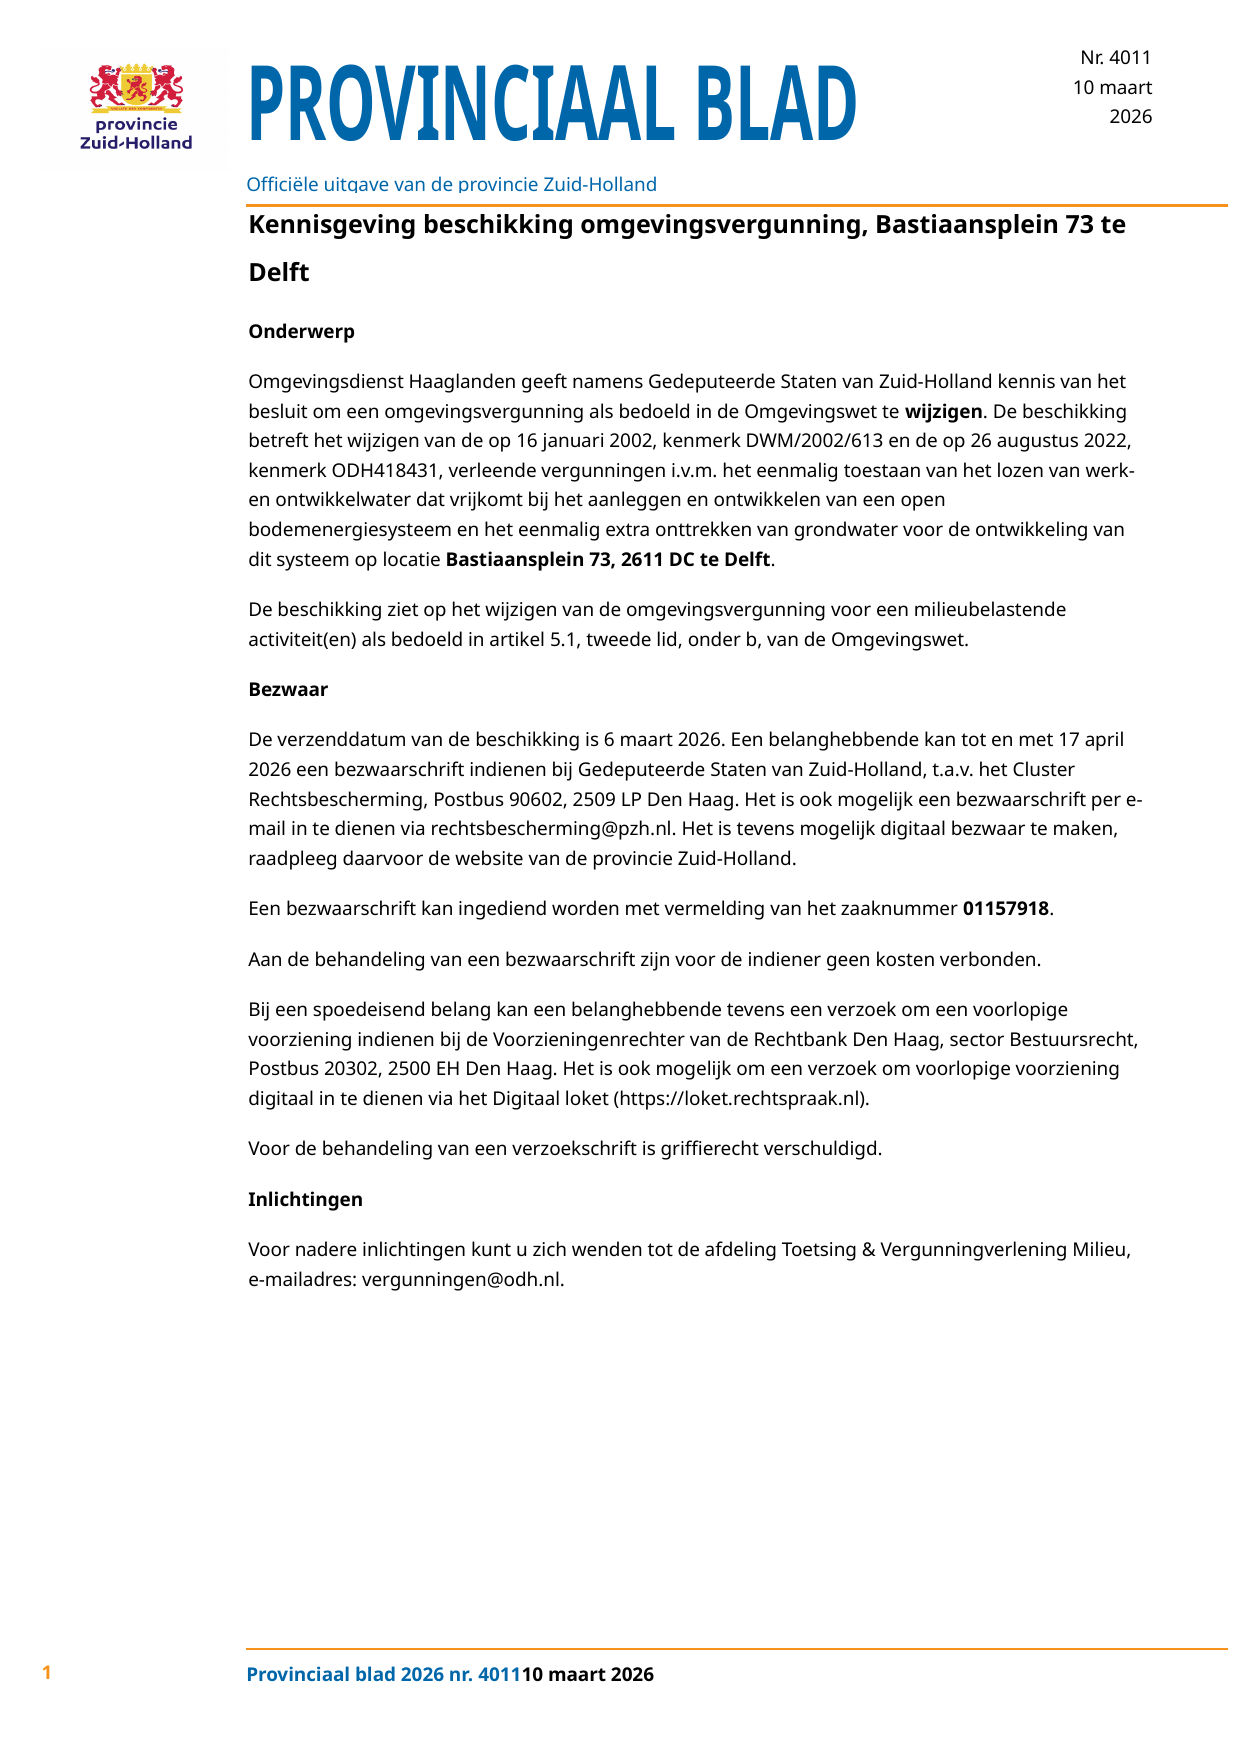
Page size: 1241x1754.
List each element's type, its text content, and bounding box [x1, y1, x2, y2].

text Kennisgeving beschikking omgevingsvergunning, Bastiaansplein 73 te Delft [248, 207, 1152, 288]
picture [41, 47, 231, 172]
text Voor nadere inlichtingen kunt u zich wenden tot de afdeling Toetsing & Vergunningverlening Milieu, e-mailadres: vergunningen@odh.nl. [248, 1236, 1152, 1292]
text Aan de behandeling van een bezwaarschrift zijn voor de indiener geen kosten verbonden. [248, 946, 1152, 972]
text Een bezwaarschrift kan ingediend worden met vermelding van het zaaknummer 01157918. [248, 895, 1152, 921]
text Inlichtingen [248, 1186, 1152, 1212]
text De verzenddatum van de beschikking is 6 maart 2026. Een belanghebbende kan tot en met 17 april 2026 een bezwaarschrift indienen bij Gedeputeerde Staten van Zuid-Holland, t.a.v. het Cluster Rechtsbescherming, Postbus 90602, 2509 LP Den Haag. Het is ook mogelijk een bezwaarschrift per e-mail in te dienen via rechtsbescherming@pzh.nl. Het is tevens mogelijk digitaal bezwaar te maken, raadpleeg daarvoor de website van de provincie Zuid-Holland. [248, 727, 1152, 871]
text Omgevingsdienst Haaglanden geeft namens Gedeputeerde Staten van Zuid-Holland kennis van het besluit om een omgevingsvergunning als bedoeld in de Omgevingswet te wijzigen. De beschikking betreft het wijzigen van de op 16 januari 2002, kenmerk DWM/2002/613 en de op 26 augustus 2022, kenmerk ODH418431, verleende vergunningen i.v.m. het eenmalig toestaan van het lozen van werk- en ontwikkelwater dat vrijkomt bij het aanleggen en ontwikkelen van een open bodemenergiesysteem en het eenmalig extra onttrekken van grondwater voor de ontwikkeling van dit systeem op locatie Bastiaansplein 73, 2611 DC te Delft. [248, 368, 1152, 572]
text Bezwaar [248, 676, 1152, 702]
text Bij een spoedeisend belang kan een belanghebbende tevens een verzoek om een voorlopige voorziening indienen bij de Voorzieningenrechter van de Rechtbank Den Haag, sector Bestuursrecht, Postbus 20302, 2500 EH Den Haag. Het is ook mogelijk om een verzoek om voorlopige voorziening digitaal in te dienen via het Digitaal loket (https://loket.rechtspraak.nl). [248, 996, 1152, 1111]
text Onderwerp [248, 318, 1152, 344]
text Voor de behandeling van een verzoekschrift is griffierecht verschuldigd. [248, 1135, 1152, 1161]
text De beschikking ziet op het wijzigen van de omgevingsvergunning voor een milieubelastende activiteit(en) als bedoeld in artikel 5.1, tweede lid, onder b, van de Omgevingswet. [248, 596, 1152, 652]
